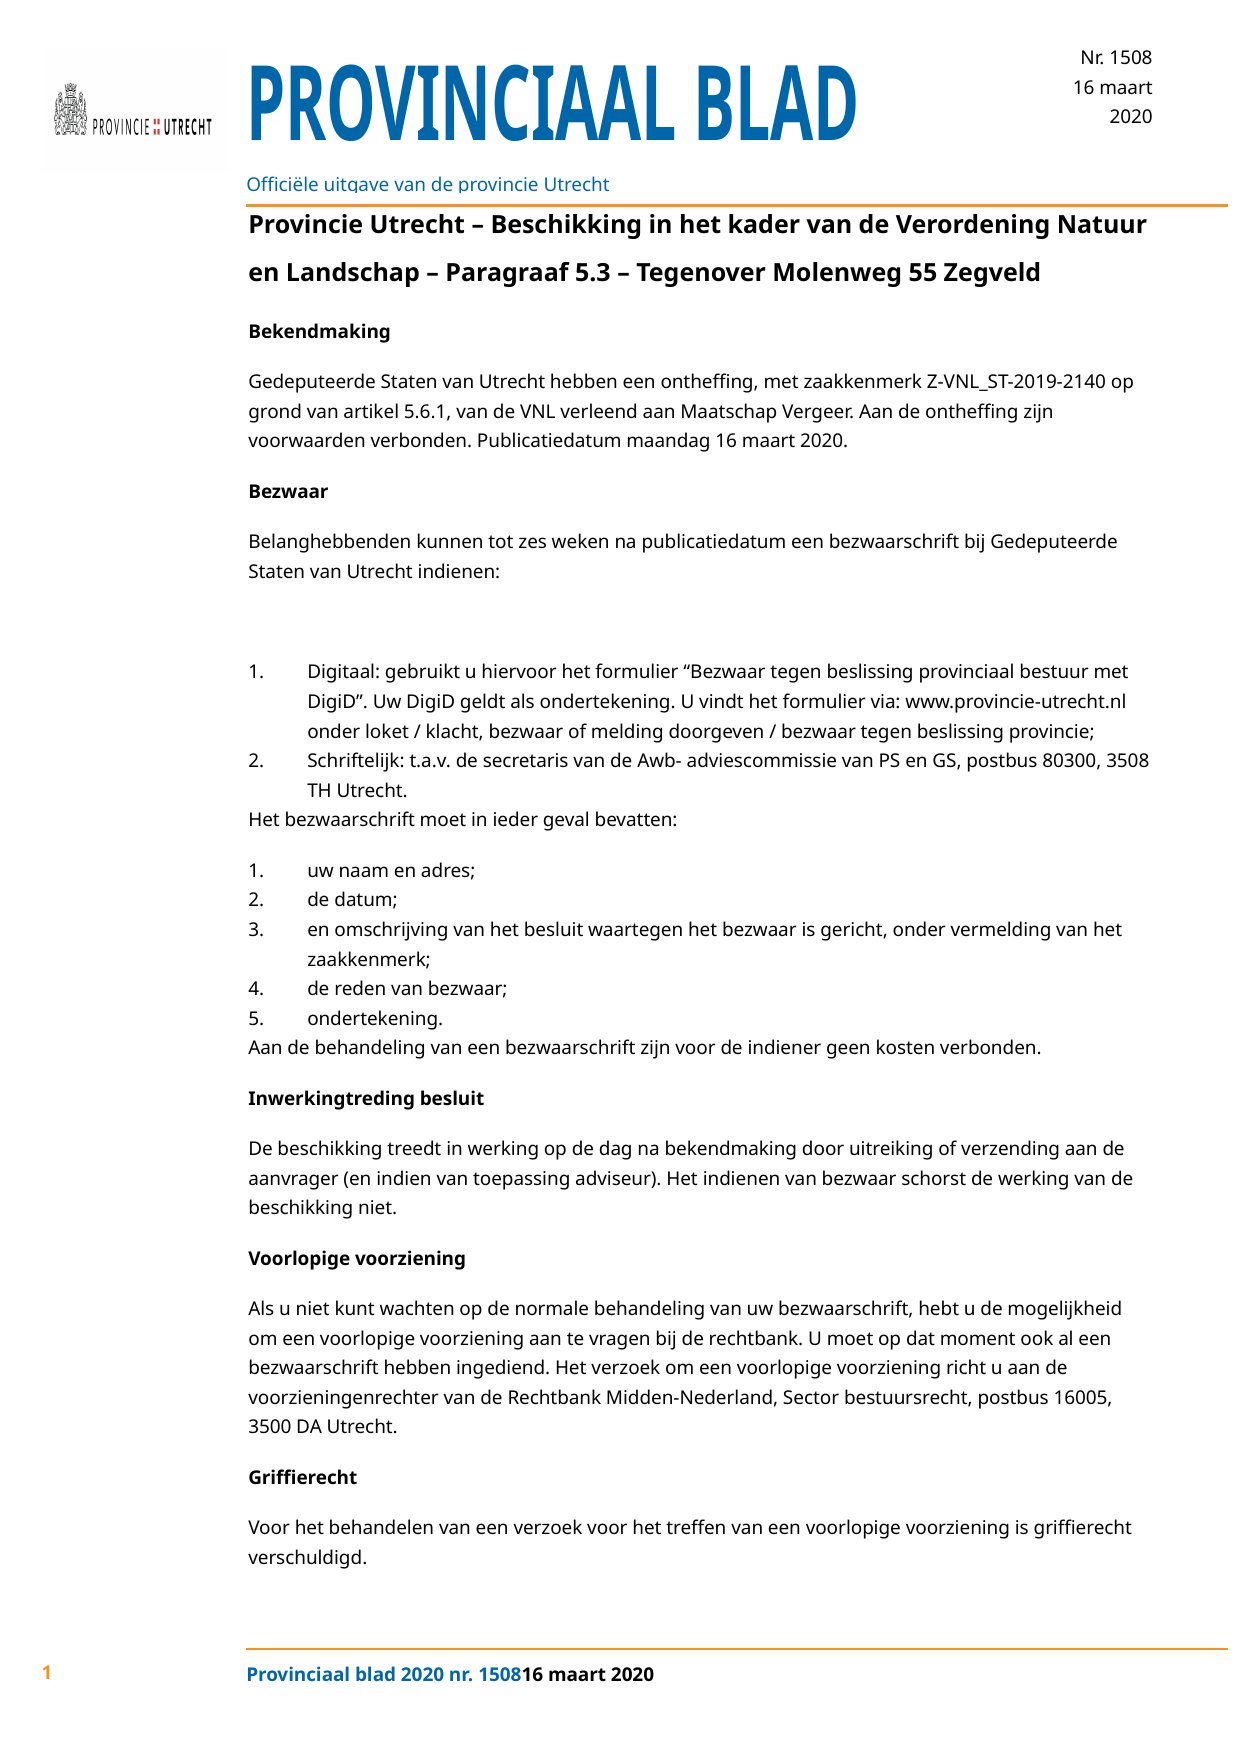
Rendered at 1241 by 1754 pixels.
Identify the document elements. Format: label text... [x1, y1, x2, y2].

text Bezwaar [248, 478, 1152, 504]
list en omschrijving van het besluit waartegen het bezwaar is gericht, onder vermelding van het zaakkenmerk; [248, 916, 1152, 972]
text Als u niet kunt wachten op de normale behandeling van uw bezwaarschrift, hebt u de mogelijkheid om een voorlopige voorziening aan te vragen bij de rechtbank. U moet op dat moment ook al een bezwaarschrift hebben ingediend. Het verzoek om een voorlopige voorziening richt u aan de voorzieningenrechter van de Rechtbank Midden-Nederland, Sector bestuursrecht, postbus 16005, 3500 DA Utrecht. [248, 1295, 1152, 1439]
list uw naam en adres; [248, 857, 1152, 883]
list Digitaal: gebruikt u hiervoor het formulier “Bezwaar tegen beslissing provinciaal bestuur met DigiD”. Uw DigiD geldt als ondertekening. U vindt het formulier via: www.provincie-utrecht.nl onder loket / klacht, bezwaar of melding doorgeven / bezwaar tegen beslissing provincie; [248, 659, 1152, 744]
list de datum; [248, 887, 1152, 912]
text Inwerkingtreding besluit [248, 1085, 1152, 1111]
text Belanghebbenden kunnen tot zes weken na publicatiedatum een bezwaarschrift bij Gedeputeerde Staten van Utrecht indienen: [248, 528, 1152, 584]
list de reden van bezwaar; [248, 975, 1152, 1001]
text Bekendmaking [248, 318, 1152, 344]
text De beschikking treedt in werking op de dag na bekendmaking door uitreiking of verzending aan de aanvrager (en indien van toepassing adviseur). Het indienen van bezwaar schorst de werking van de beschikking niet. [248, 1135, 1152, 1220]
text Het bezwaarschrift moet in ieder geval bevatten: [248, 807, 1152, 832]
text Aan de behandeling van een bezwaarschrift zijn voor de indiener geen kosten verbonden. [248, 1034, 1152, 1060]
list ondertekening. [248, 1005, 1152, 1031]
text Gedeputeerde Staten van Utrecht hebben een ontheffing, met zaakkenmerk Z-VNL_ST-2019-2140 op grond van artikel 5.6.1, van de VNL verleend aan Maatschap Vergeer. Aan de ontheffing zijn voorwaarden verbonden. Publicatiedatum maandag 16 maart 2020. [248, 368, 1152, 453]
text Voor het behandelen van een verzoek voor het treffen van een voorlopige voorziening is griffierecht verschuldigd. [248, 1514, 1152, 1570]
text Voorlopige voorziening [248, 1245, 1152, 1271]
text Provincie Utrecht – Beschikking in het kader van de Verordening Natuur en Landschap – Paragraaf 5.3 – Tegenover Molenweg 55 Zegveld [248, 207, 1152, 288]
list Schriftelijk: t.a.v. de secretaris van de Awb- adviescommissie van PS en GS, postbus 80300, 3508 TH Utrecht. [248, 747, 1152, 803]
text Griffierecht [248, 1464, 1152, 1490]
picture [41, 47, 231, 172]
